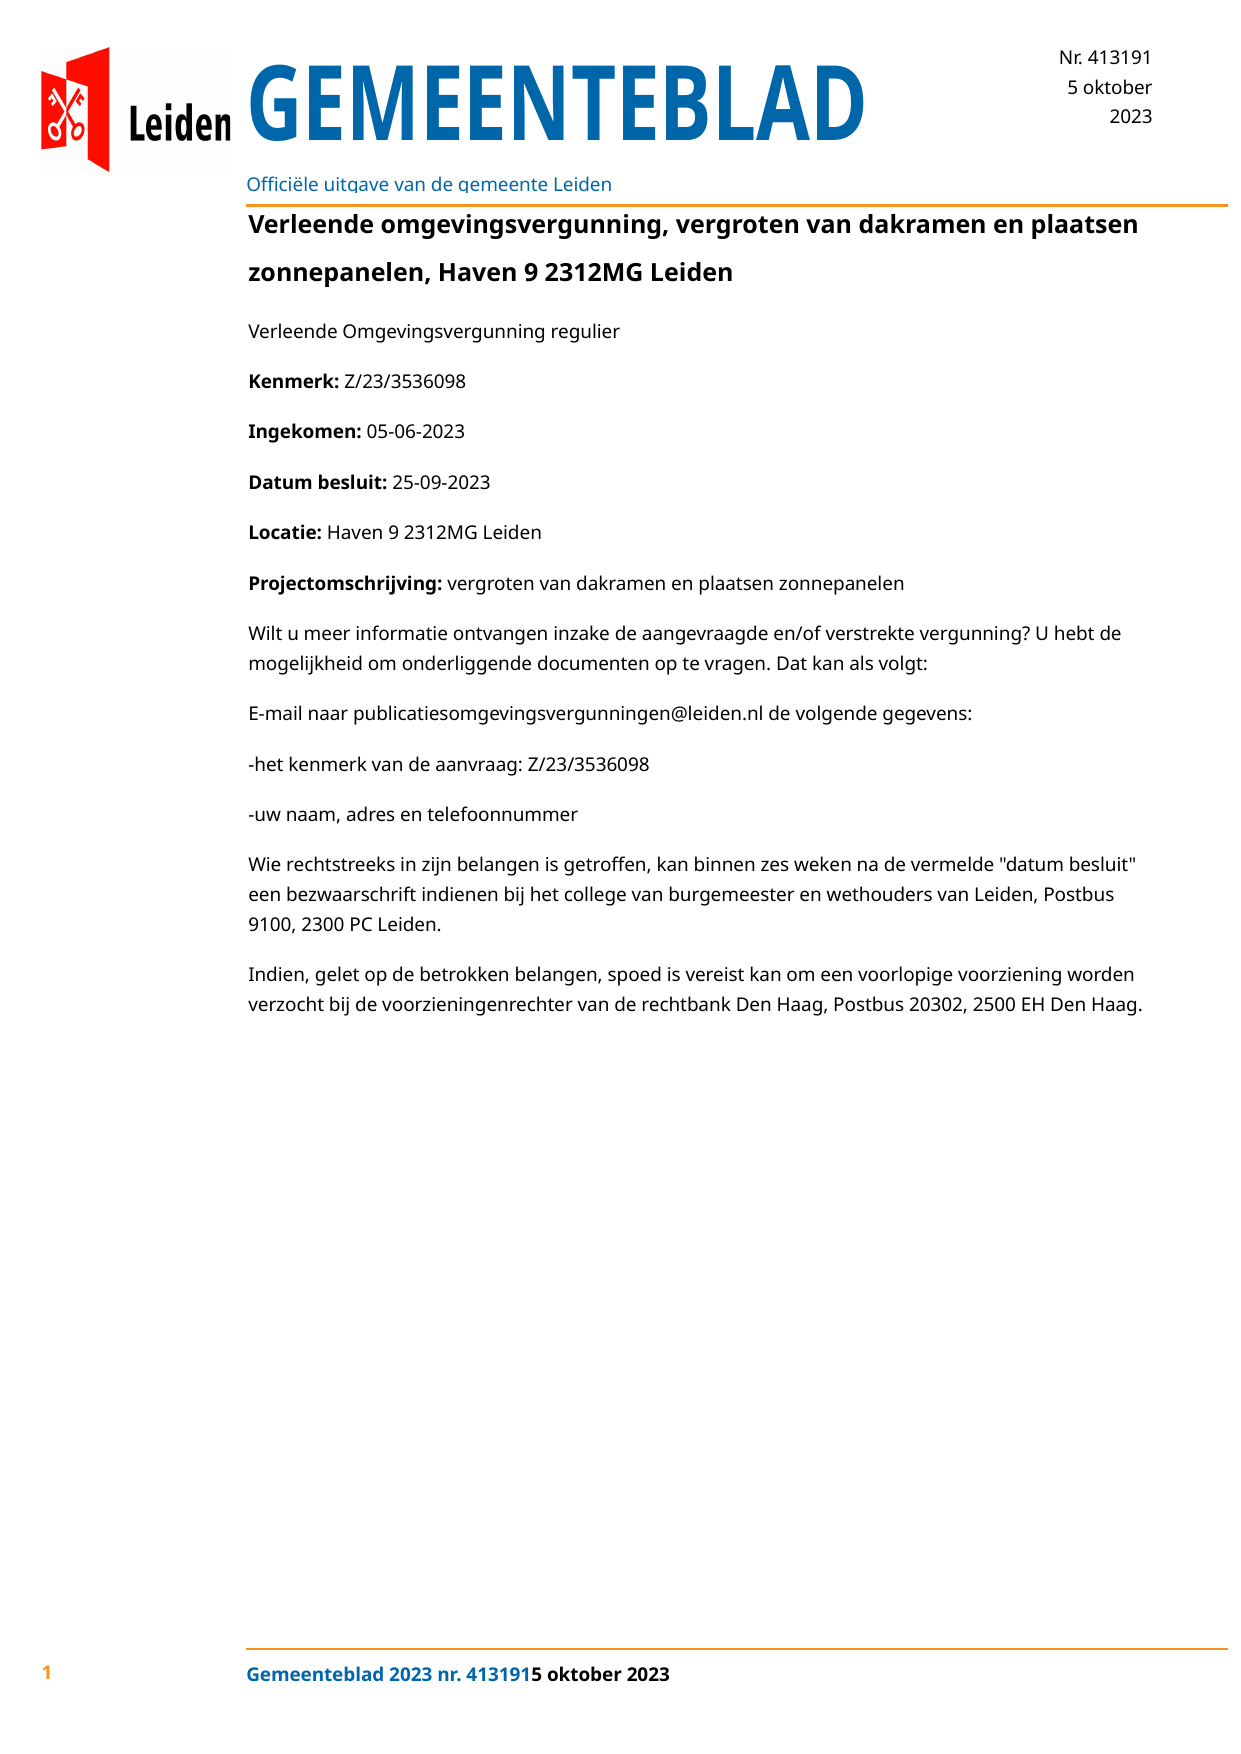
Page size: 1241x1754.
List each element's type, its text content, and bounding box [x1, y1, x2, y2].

text Locatie: Haven 9 2312MG Leiden [248, 519, 1152, 545]
text -het kenmerk van de aanvraag: Z/23/3536098 [248, 751, 1152, 777]
text E-mail naar publicatiesomgevingsvergunningen@leiden.nl de volgende gegevens: [248, 700, 1152, 726]
text Verleende omgevingsvergunning, vergroten van dakramen en plaatsen zonnepanelen, Haven 9 2312MG Leiden [248, 207, 1152, 288]
text Verleende Omgevingsvergunning regulier [248, 318, 1152, 344]
text -uw naam, adres en telefoonnummer [248, 801, 1152, 827]
text Datum besluit: 25-09-2023 [248, 469, 1152, 495]
text Kenmerk: Z/23/3536098 [248, 368, 1152, 394]
text Wie rechtstreeks in zijn belangen is getroffen, kan binnen zes weken na de vermelde "datum besluit" een bezwaarschrift indienen bij het college van burgemeester en wethouders van Leiden, Postbus 9100, 2300 PC Leiden. [248, 852, 1152, 937]
text Wilt u meer informatie ontvangen inzake de aangevraagde en/of verstrekte vergunning? U hebt de mogelijkheid om onderliggende documenten op te vragen. Dat kan als volgt: [248, 620, 1152, 676]
text Indien, gelet op de betrokken belangen, spoed is vereist kan om een voorlopige voorziening worden verzocht bij de voorzieningenrechter van de rechtbank Den Haag, Postbus 20302, 2500 EH Den Haag. [248, 961, 1152, 1017]
picture [41, 47, 231, 172]
text Projectomschrijving: vergroten van dakramen en plaatsen zonnepanelen [248, 570, 1152, 596]
text Ingekomen: 05-06-2023 [248, 419, 1152, 444]
